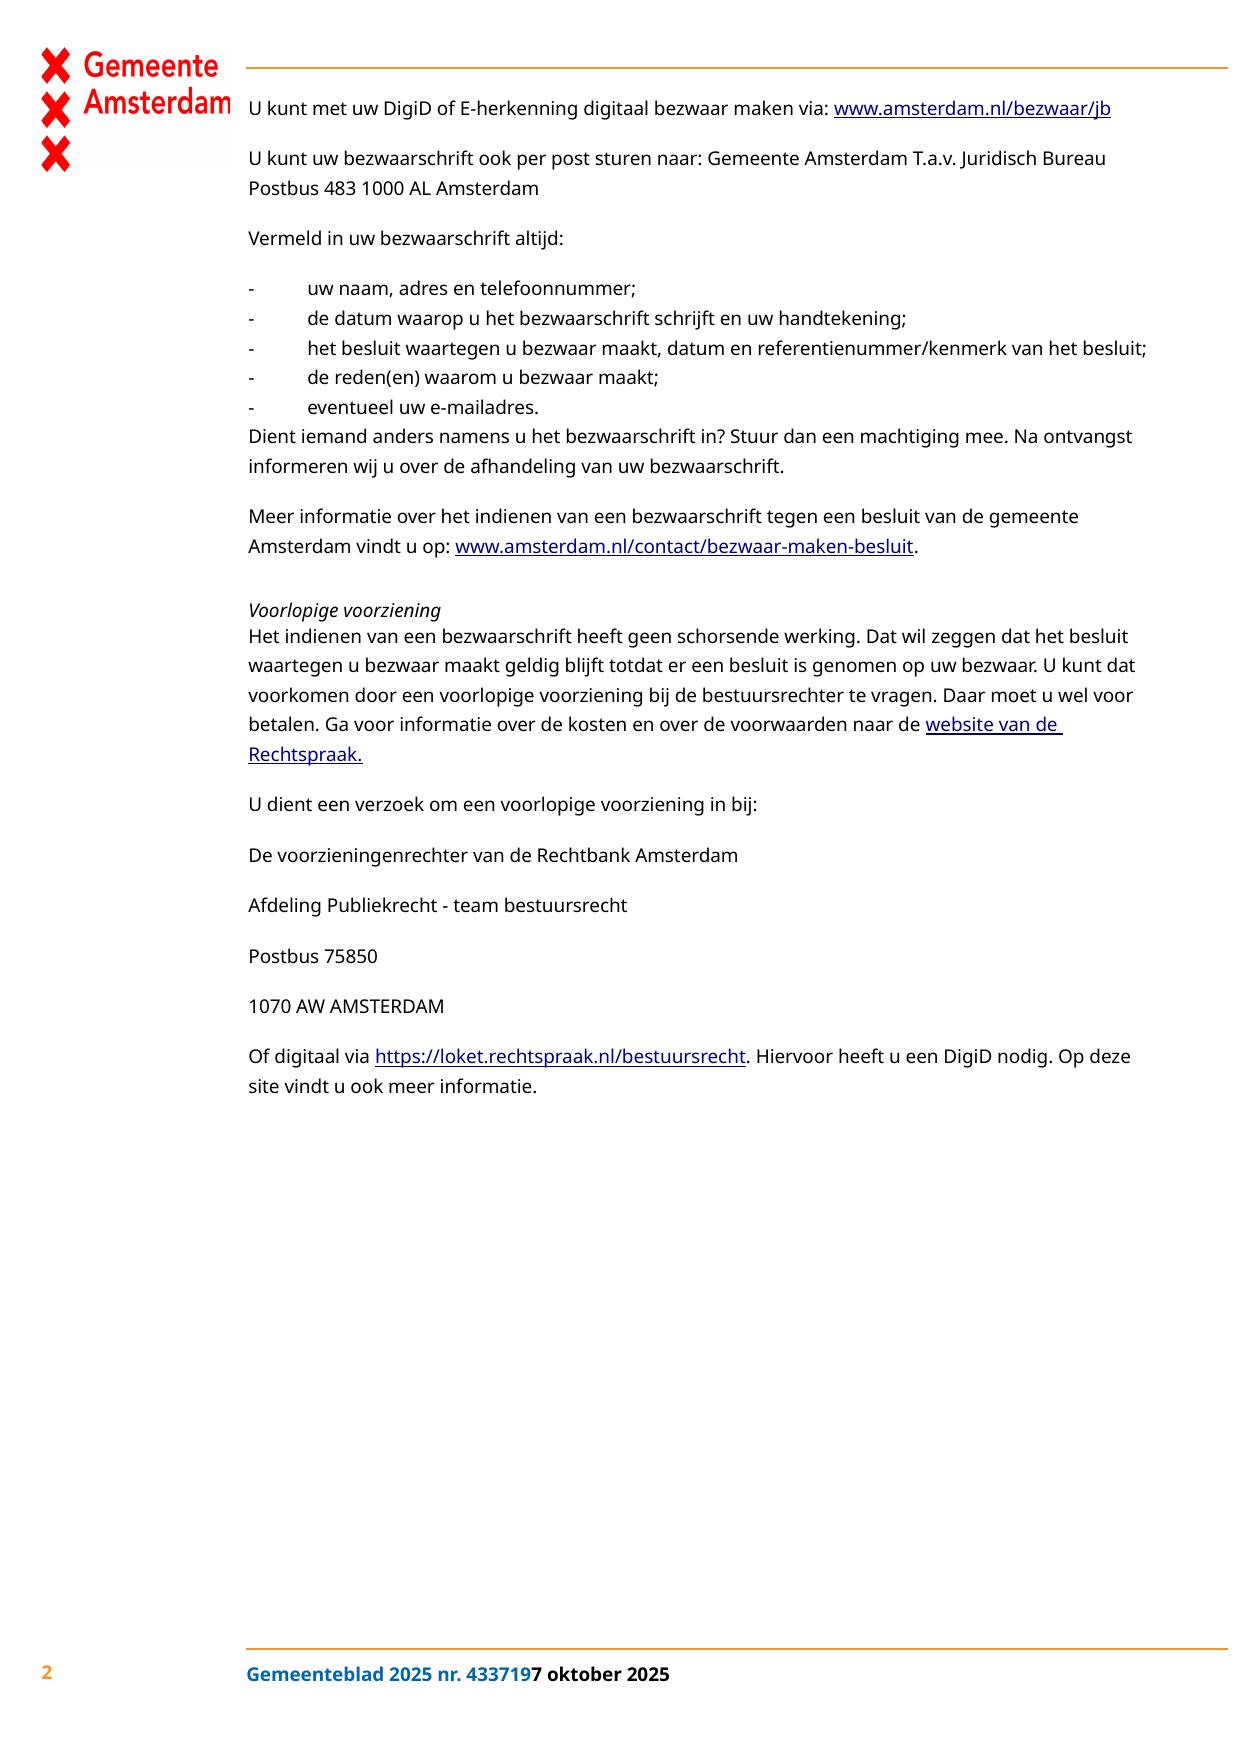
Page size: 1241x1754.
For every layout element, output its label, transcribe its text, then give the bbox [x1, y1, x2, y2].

text Postbus 75850 [248, 943, 1152, 968]
text U kunt uw bezwaarschrift ook per post sturen naar: Gemeente Amsterdam T.a.v. Juridisch Bureau Postbus 483 1000 AL Amsterdam [248, 145, 1152, 201]
text Voorlopige voorziening [248, 597, 1152, 623]
text U dient een verzoek om een voorlopige voorziening in bij: [248, 792, 1152, 817]
picture [41, 47, 231, 172]
text De voorzieningenrechter van de Rechtbank Amsterdam [248, 842, 1152, 868]
text Vermeld in uw bezwaarschrift altijd: [248, 225, 1152, 251]
text Dient iemand anders namens u het bezwaarschrift in? Stuur dan een machtiging mee. Na ontvangst informeren wij u over de afhandeling van uw bezwaarschrift. [248, 423, 1152, 479]
list uw naam, adres en telefoonnummer; [248, 276, 1152, 301]
list de datum waarop u het bezwaarschrift schrijft en uw handtekening; [248, 305, 1152, 331]
text Meer informatie over het indienen van een bezwaarschrift tegen een besluit van de gemeente Amsterdam vindt u op: www.amsterdam.nl/contact/bezwaar-maken-besluit. [248, 503, 1152, 559]
text Afdeling Publiekrecht - team bestuursrecht [248, 892, 1152, 918]
list het besluit waartegen u bezwaar maakt, datum en referentienummer/kenmerk van het besluit; [248, 335, 1152, 361]
text 1070 AW AMSTERDAM [248, 993, 1152, 1019]
text Of digitaal via https://loket.rechtspraak.nl/bestuursrecht. Hiervoor heeft u een DigiD nodig. Op deze site vindt u ook meer informatie. [248, 1044, 1152, 1099]
list de reden(en) waarom u bezwaar maakt; [248, 364, 1152, 390]
list eventueel uw e-mailadres. [248, 394, 1152, 420]
text Het indienen van een bezwaarschrift heeft geen schorsende werking. Dat wil zeggen dat het besluit waartegen u bezwaar maakt geldig blijft totdat er een besluit is genomen op uw bezwaar. U kunt dat voorkomen door een voorlopige voorziening bij de bestuursrechter te vragen. Daar moet u wel voor betalen. Ga voor informatie over de kosten en over de voorwaarden naar de website van de Rechtspraak. [248, 623, 1152, 767]
text U kunt met uw DigiD of E-herkenning digitaal bezwaar maken via: www.amsterdam.nl/bezwaar/jb [248, 95, 1152, 121]
